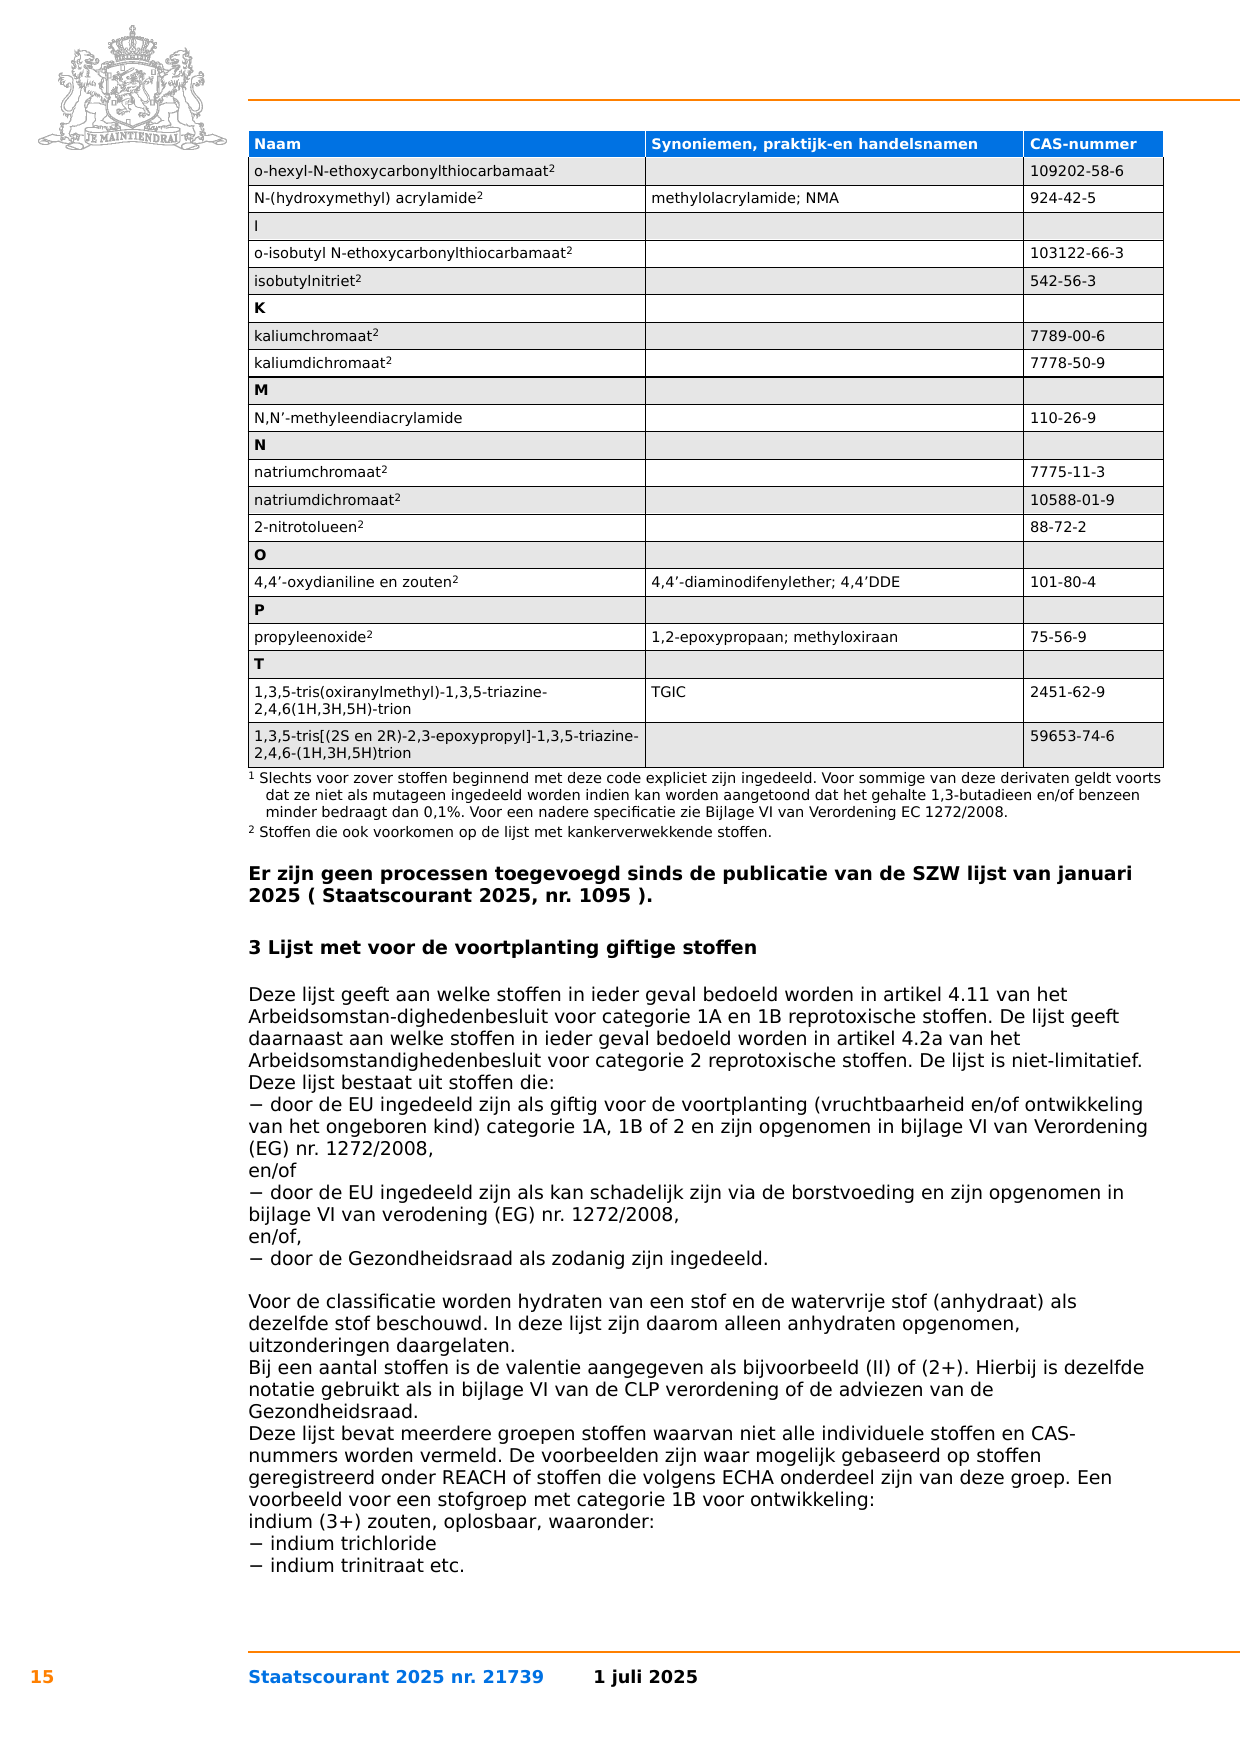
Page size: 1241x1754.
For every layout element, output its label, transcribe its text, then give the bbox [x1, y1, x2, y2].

table_cell natriumchromaat2 [249, 460, 645, 486]
table_cell [646, 158, 1023, 185]
table_cell kaliumdichromaat2 [249, 350, 645, 376]
text Bij een aantal stoffen is de valentie aangegeven als bijvoorbeeld (II) of (2+). Hierbij is dezelfde notatie gebruikt als in bijlage VI van de CLP verordening of de adviezen van de Gezondheidsraad. [248, 1357, 1163, 1423]
table_cell natriumdichromaat2 [249, 487, 645, 513]
table_cell o-isobutyl N-ethoxycarbonylthiocarbamaat2 [249, 241, 645, 267]
table_cell [646, 241, 1023, 267]
table_cell 1 Slechts voor zover stoffen beginnend met deze code expliciet zijn ingedeeld. Voor sommige van deze derivaten geldt voorts dat ze niet als mutageen ingedeeld worden indien kan worden aangetoond dat het gehalte 1,3-butadieen en/of benzeen minder bedraagt dan 0,1%. Voor een nadere specificatie zie Bijlage VI van Verordening EC 1272/2008. 2 Stoffen die ook voorkomen op de lijst met kankerverwekkende stoffen. [248, 768, 1163, 841]
table_cell [1024, 651, 1163, 678]
table_cell 2451-62-9 [1024, 679, 1163, 722]
table_cell [1024, 597, 1163, 623]
table_cell [646, 432, 1023, 459]
table_cell TGIC [646, 679, 1023, 722]
table_cell [646, 268, 1023, 294]
table_cell 1,3,5-tris(oxiranylmethyl)-1,3,5-triazine-2,4,6(1H,3H,5H)-trion [249, 679, 645, 722]
text − door de EU ingedeeld zijn als giftig voor de voortplanting (vruchtbaarheid en/of ontwikkeling van het ongeboren kind) categorie 1A, 1B of 2 en zijn opgenomen in bijlage VI van Verordening (EG) nr. 1272/2008, [248, 1094, 1163, 1159]
text en/of [248, 1159, 1163, 1182]
text indium (3+) zouten, oplosbaar, waaronder: [248, 1511, 1163, 1533]
table_cell K [249, 295, 645, 322]
table_header CAS-nummer [1024, 131, 1163, 157]
table_cell N,N’-methyleendiacrylamide [249, 405, 645, 431]
table_cell 7775-11-3 [1024, 460, 1163, 486]
table_cell N-(hydroxymethyl) acrylamide2 [249, 186, 645, 212]
table_cell 7778-50-9 [1024, 350, 1163, 376]
table_cell [646, 350, 1023, 376]
table_cell [1024, 432, 1163, 459]
table_cell [646, 515, 1023, 541]
table_cell kaliumchromaat2 [249, 323, 645, 349]
table_cell [646, 323, 1023, 349]
table_cell 2-nitrotolueen2 [249, 515, 645, 541]
table_cell [646, 542, 1023, 568]
table_cell 110-26-9 [1024, 405, 1163, 431]
table_cell 109202-58-6 [1024, 158, 1163, 185]
table_cell [646, 405, 1023, 431]
table_cell [646, 651, 1023, 678]
table_cell O [249, 542, 645, 568]
table_cell 924-42-5 [1024, 186, 1163, 212]
table_cell [646, 295, 1023, 322]
table_cell [646, 723, 1023, 767]
table_cell [646, 487, 1023, 513]
table_cell [646, 460, 1023, 486]
table_cell methylolacrylamide; NMA [646, 186, 1023, 212]
table_header Synoniemen, praktijk-en handelsnamen [646, 131, 1023, 157]
table_cell M [249, 378, 645, 404]
table_cell I [249, 213, 645, 239]
table_cell 4,4’-oxydianiline en zouten2 [249, 569, 645, 596]
table_cell 1,3,5-tris[(2S en 2R)-2,3-epoxypropyl]-1,3,5-triazine-2,4,6-(1H,3H,5H)trion [249, 723, 645, 767]
subtitle 3 Lijst met voor de voortplanting giftige stoffen [248, 937, 1163, 959]
table_cell [1024, 378, 1163, 404]
table_cell isobutylnitriet2 [249, 268, 645, 294]
table_cell 10588-01-9 [1024, 487, 1163, 513]
table_cell 88-72-2 [1024, 515, 1163, 541]
table_cell 7789-00-6 [1024, 323, 1163, 349]
text Deze lijst geeft aan welke stoffen in ieder geval bedoeld worden in artikel 4.11 van het Arbeidsomstan-dighedenbesluit voor categorie 1A en 1B reprotoxische stoffen. De lijst geeft daarnaast aan welke stoffen in ieder geval bedoeld worden in artikel 4.2a van het Arbeidsomstandighedenbesluit voor categorie 2 reprotoxische stoffen. De lijst is niet-limitatief. [248, 984, 1163, 1072]
table_header Naam [249, 131, 645, 157]
table_cell 1,2-epoxypropaan; methyloxiraan [646, 624, 1023, 650]
table_cell o-hexyl-N-ethoxycarbonylthiocarbamaat2 [249, 158, 645, 185]
table_cell 4,4’-diaminodifenylether; 4,4’DDE [646, 569, 1023, 596]
table_cell [1024, 542, 1163, 568]
table_cell N [249, 432, 645, 459]
table_cell [646, 378, 1023, 404]
text − door de EU ingedeeld zijn als kan schadelijk zijn via de borstvoeding en zijn opgenomen in bijlage VI van verodening (EG) nr. 1272/2008, [248, 1182, 1163, 1226]
table_cell 59653-74-6 [1024, 723, 1163, 767]
text Deze lijst bestaat uit stoffen die: [248, 1072, 1163, 1094]
text Voor de classificatie worden hydraten van een stof en de watervrije stof (anhydraat) als dezelfde stof beschouwd. In deze lijst zijn daarom alleen anhydraten opgenomen, uitzonderingen daargelaten. [248, 1291, 1163, 1357]
table_cell T [249, 651, 645, 678]
text − indium trinitraat etc. [248, 1555, 1163, 1577]
text en/of, [248, 1226, 1163, 1247]
picture [38, 25, 227, 150]
table_cell [1024, 295, 1163, 322]
text − indium trichloride [248, 1533, 1163, 1555]
text Er zijn geen processen toegevoegd sinds de publicatie van de SZW lijst van januari 2025 ( Staatscourant 2025, nr. 1095 ). [248, 863, 1163, 907]
table_cell 103122-66-3 [1024, 241, 1163, 267]
table_cell P [249, 597, 645, 623]
table_cell [646, 597, 1023, 623]
text − door de Gezondheidsraad als zodanig zijn ingedeeld. [248, 1247, 1163, 1269]
table_cell 542-56-3 [1024, 268, 1163, 294]
table_cell [1024, 213, 1163, 239]
text Deze lijst bevat meerdere groepen stoffen waarvan niet alle individuele stoffen en CAS-nummers worden vermeld. De voorbeelden zijn waar mogelijk gebaseerd op stoffen geregistreerd onder REACH of stoffen die volgens ECHA onderdeel zijn van deze groep. Een voorbeeld voor een stofgroep met categorie 1B voor ontwikkeling: [248, 1423, 1163, 1511]
table_cell propyleenoxide2 [249, 624, 645, 650]
table_cell [646, 213, 1023, 239]
table_cell 75-56-9 [1024, 624, 1163, 650]
table_cell 101-80-4 [1024, 569, 1163, 596]
